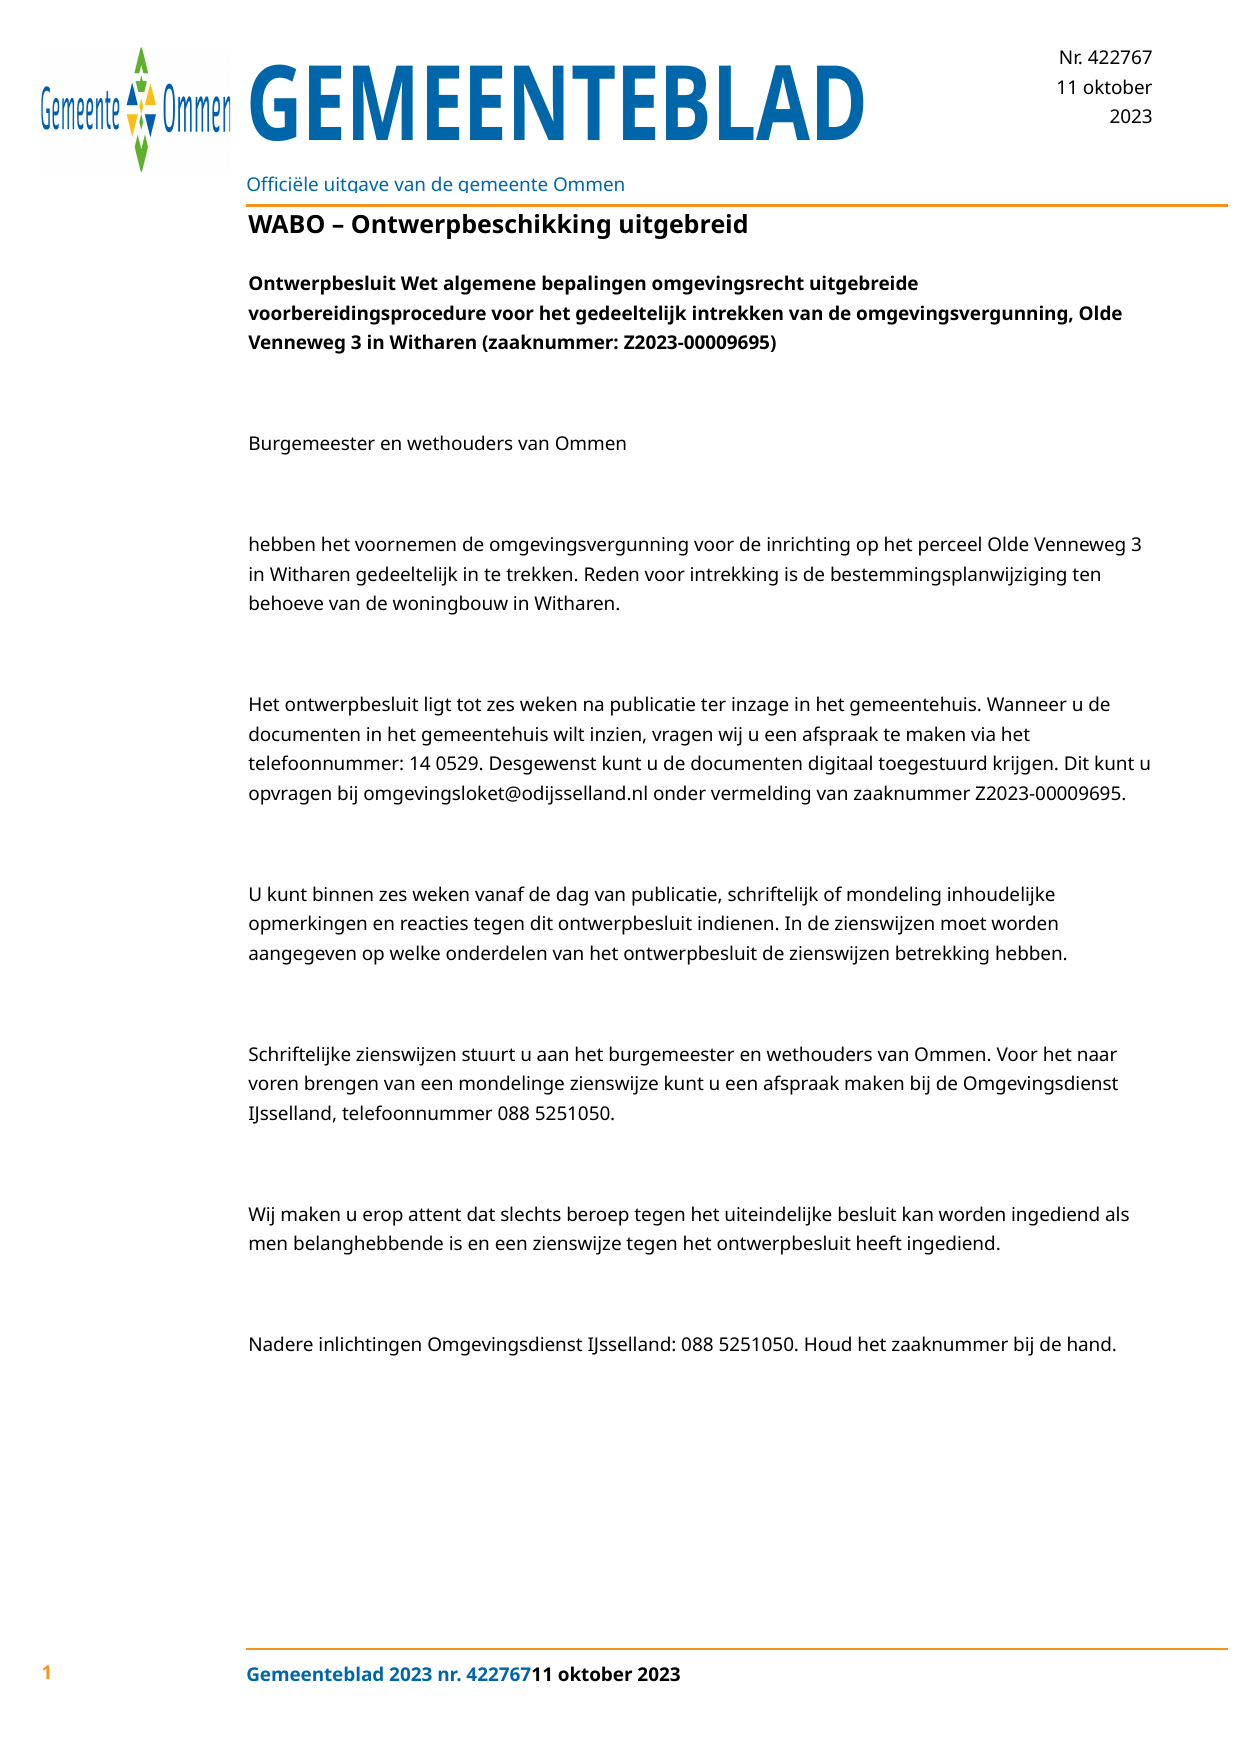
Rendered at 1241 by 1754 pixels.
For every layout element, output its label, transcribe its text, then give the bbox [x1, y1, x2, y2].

text hebben het voornemen de omgevingsvergunning voor de inrichting op het perceel Olde Venneweg 3 in Witharen gedeeltelijk in te trekken. Reden voor intrekking is de bestemmingsplanwijziging ten behoeve van de woningbouw in Witharen. [248, 531, 1152, 616]
text Wij maken u erop attent dat slechts beroep tegen het uiteindelijke besluit kan worden ingediend als men belanghebbende is en een zienswijze tegen het ontwerpbesluit heeft ingediend. [248, 1201, 1152, 1256]
text Ontwerpbesluit Wet algemene bepalingen omgevingsrecht uitgebreide voorbereidingsprocedure voor het gedeeltelijk intrekken van de omgevingsvergunning, Olde Venneweg 3 in Witharen (zaaknummer: Z2023-00009695) [248, 270, 1152, 355]
text Burgemeester en wethouders van Ommen [248, 430, 1152, 456]
text WABO – Ontwerpbeschikking uitgebreid [248, 207, 1152, 241]
picture [41, 47, 231, 172]
text Schriftelijke zienswijzen stuurt u aan het burgemeester en wethouders van Ommen. Voor het naar voren brengen van een mondelinge zienswijze kunt u een afspraak maken bij de Omgevingsdienst IJsselland, telefoonnummer 088 5251050. [248, 1041, 1152, 1126]
text Nadere inlichtingen Omgevingsdienst IJsselland: 088 5251050. Houd het zaaknummer bij de hand. [248, 1331, 1152, 1357]
text Het ontwerpbesluit ligt tot zes weken na publicatie ter inzage in het gemeentehuis. Wanneer u de documenten in het gemeentehuis wilt inzien, vragen wij u een afspraak te maken via het telefoonnummer: 14 0529. Desgewenst kunt u de documenten digitaal toegestuurd krijgen. Dit kunt u opvragen bij omgevingsloket@odijsselland.nl onder vermelding van zaaknummer Z2023-00009695. [248, 691, 1152, 806]
text U kunt binnen zes weken vanaf de dag van publicatie, schriftelijk of mondeling inhoudelijke opmerkingen en reacties tegen dit ontwerpbesluit indienen. In de zienswijzen moet worden aangegeven op welke onderdelen van het ontwerpbesluit de zienswijzen betrekking hebben. [248, 881, 1152, 966]
